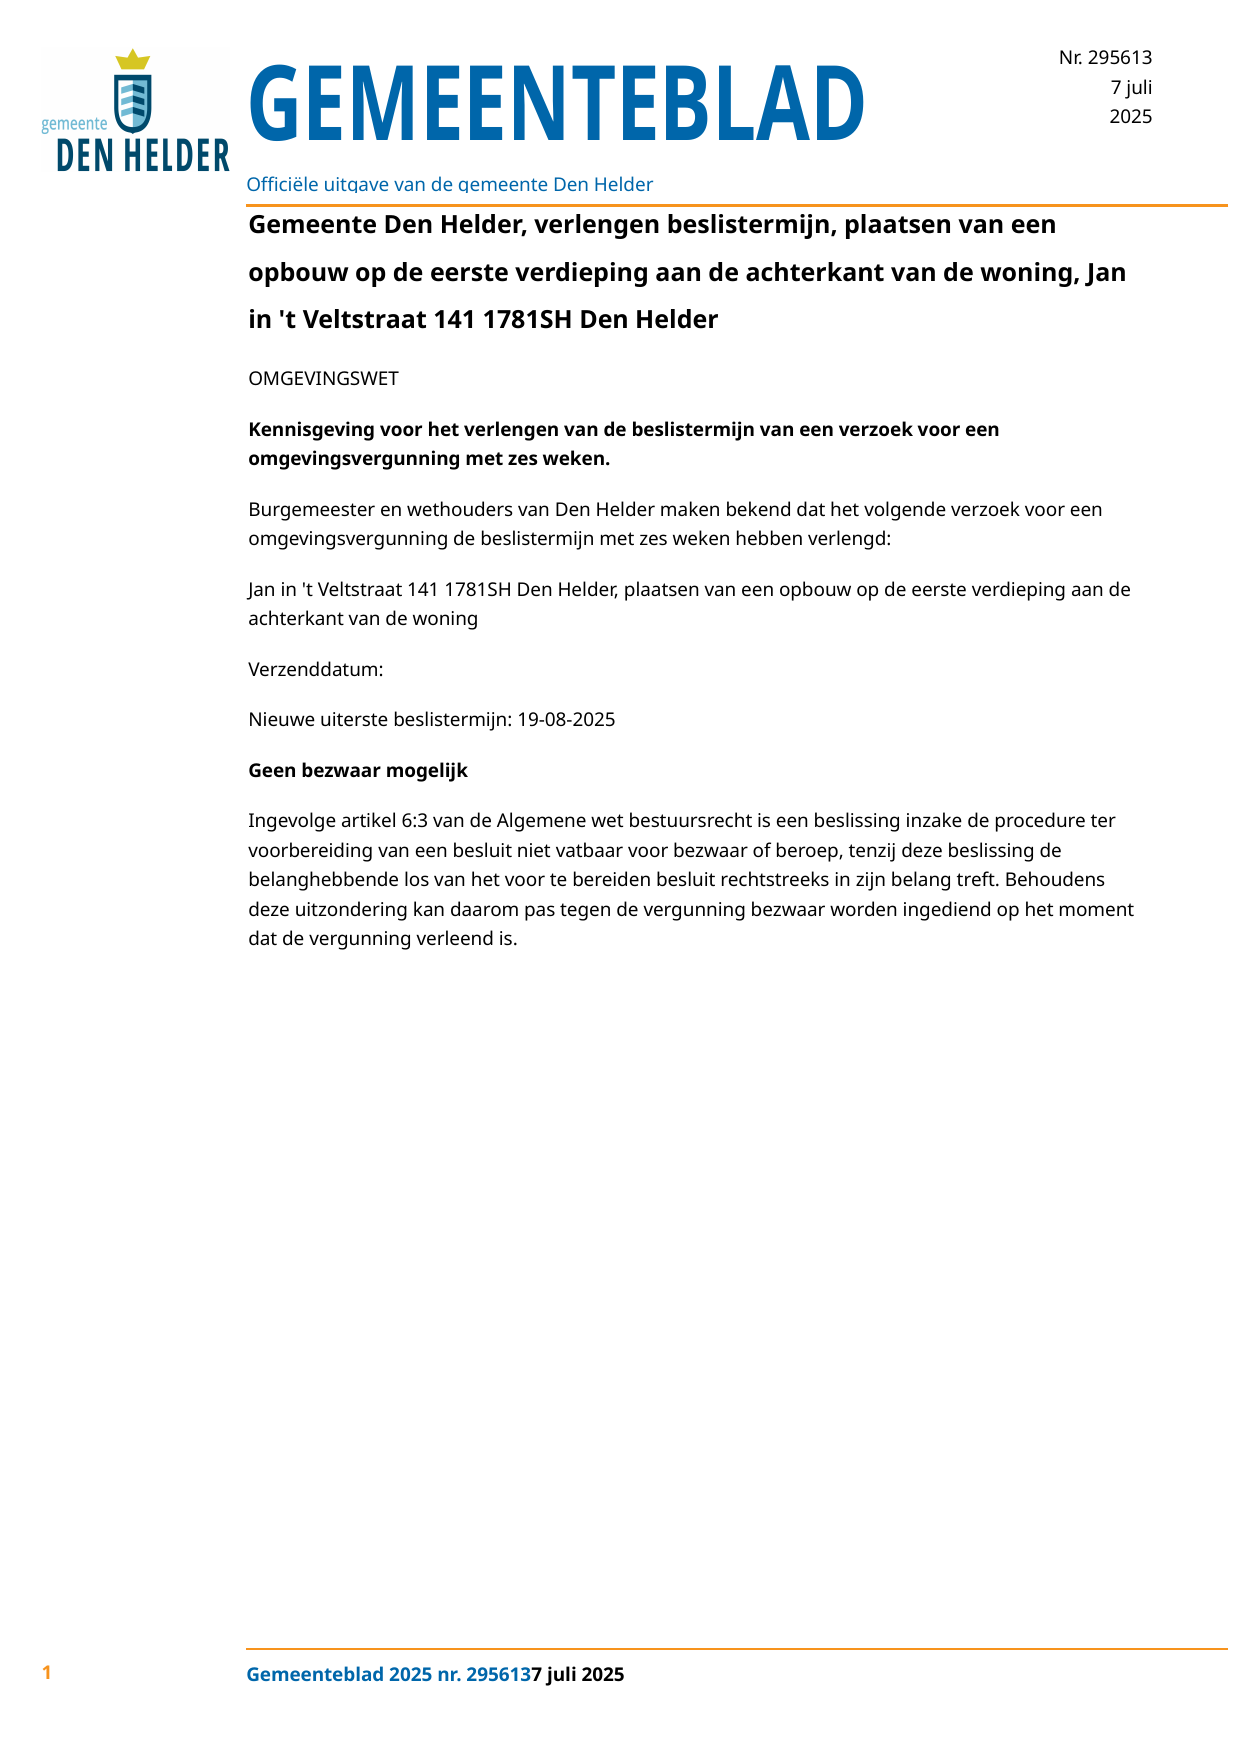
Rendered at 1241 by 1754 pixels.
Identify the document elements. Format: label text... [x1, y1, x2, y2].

picture [100, 154, 106, 172]
picture [220, 160, 224, 172]
picture [130, 157, 135, 172]
text OMGEVINGSWET [248, 366, 1152, 391]
picture [182, 144, 187, 165]
text Jan in 't Veltstraat 141 1781SH Den Helder, plaatsen van een opbouw op de eerste verdieping aan de achterkant van de woning [248, 576, 1152, 631]
text Verzenddatum: [248, 656, 1152, 682]
picture [63, 144, 68, 165]
picture [41, 47, 231, 172]
text Ingevolge artikel 6:3 van de Algemene wet bestuursrecht is een beslissing inzake de procedure ter voorbereiding van een besluit niet vatbaar voor bezwaar of beroep, tenzij deze beslissing de belanghebbende los van het voor te bereiden besluit rechtstreeks in zijn belang treft. Behoudens deze uitzondering kan daarom pas tegen de vergunning bezwaar worden ingediend op het moment dat de vergunning verleend is. [248, 807, 1152, 951]
text Nieuwe uiterste beslistermijn: 19-08-2025 [248, 706, 1152, 732]
text Burgemeester en wethouders van Den Helder maken bekend dat het volgende verzoek voor een omgevingsvergunning de beslistermijn met zes weken hebben verlengd: [248, 496, 1152, 551]
text Kennisgeving voor het verlengen van de beslistermijn van een verzoek voor een omgevingsvergunning met zes weken. [248, 416, 1152, 471]
text Geen bezwaar mogelijk [248, 757, 1152, 782]
text Gemeente Den Helder, verlengen beslistermijn, plaatsen van een opbouw op de eerste verdieping aan de achterkant van de woning, Jan in 't Veltstraat 141 1781SH Den Helder [248, 207, 1152, 336]
